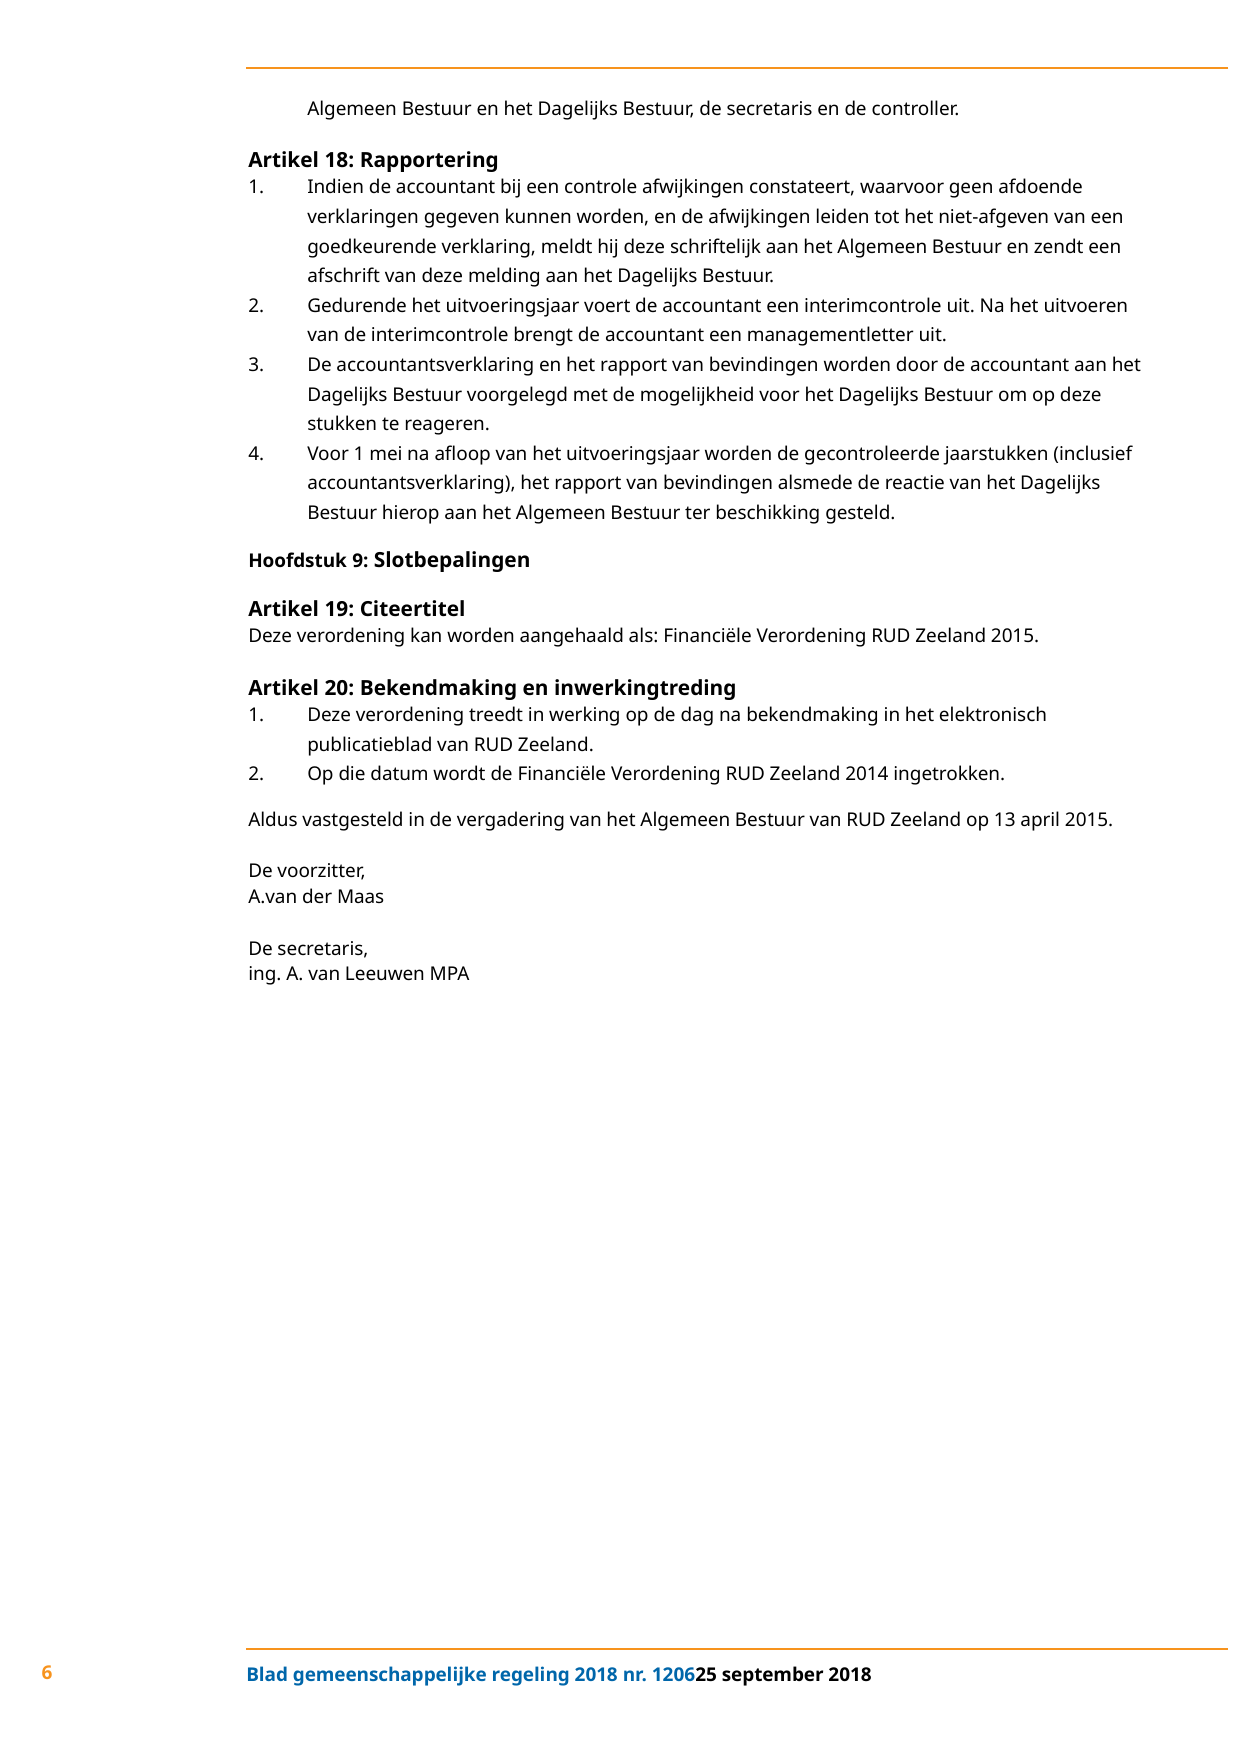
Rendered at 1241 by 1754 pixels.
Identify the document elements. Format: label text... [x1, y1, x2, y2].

text De voorzitter, [248, 857, 1152, 883]
text Hoofdstuk 9: Slotbepalingen [248, 545, 1152, 573]
text Artikel 18: Rapportering [248, 145, 1152, 174]
text A.van der Maas [248, 883, 1152, 909]
list De accountantsverklaring en het rapport van bevindingen worden door de accountant aan het Dagelijks Bestuur voorgelegd met de mogelijkheid voor het Dagelijks Bestuur om op deze stukken te reageren. [248, 351, 1152, 436]
picture [41, 47, 231, 172]
list Voor 1 mei na afloop van het uitvoeringsjaar worden de gecontroleerde jaarstukken (inclusief accountantsverklaring), het rapport van bevindingen alsmede de reactie van het Dagelijks Bestuur hierop aan het Algemeen Bestuur ter beschikking gesteld. [248, 440, 1152, 525]
text Deze verordening kan worden aangehaald als: Financiële Verordening RUD Zeeland 2015. [248, 622, 1152, 648]
list Deze verordening treedt in werking op de dag na bekendmaking in het elektronisch publicatieblad van RUD Zeeland. [248, 701, 1152, 757]
text Artikel 19: Citeertitel [248, 594, 1152, 622]
list Indien de accountant bij een controle afwijkingen constateert, waarvoor geen afdoende verklaringen gegeven kunnen worden, en de afwijkingen leiden tot het niet-afgeven van een goedkeurende verklaring, meldt hij deze schriftelijk aan het Algemeen Bestuur en zendt een afschrift van deze melding aan het Dagelijks Bestuur. [248, 174, 1152, 288]
list Gedurende het uitvoeringsjaar voert de accountant een interimcontrole uit. Na het uitvoeren van de interimcontrole brengt de accountant een managementletter uit. [248, 292, 1152, 347]
text ing. A. van Leeuwen MPA [248, 960, 1152, 986]
list Algemeen Bestuur en het Dagelijks Bestuur, de secretaris en de controller. [248, 95, 1152, 121]
text Aldus vastgesteld in de vergadering van het Algemeen Bestuur van RUD Zeeland op 13 april 2015. [248, 806, 1152, 832]
text Artikel 20: Bekendmaking en inwerkingtreding [248, 673, 1152, 701]
list Op die datum wordt de Financiële Verordening RUD Zeeland 2014 ingetrokken. [248, 760, 1152, 786]
text De secretaris, [248, 935, 1152, 960]
